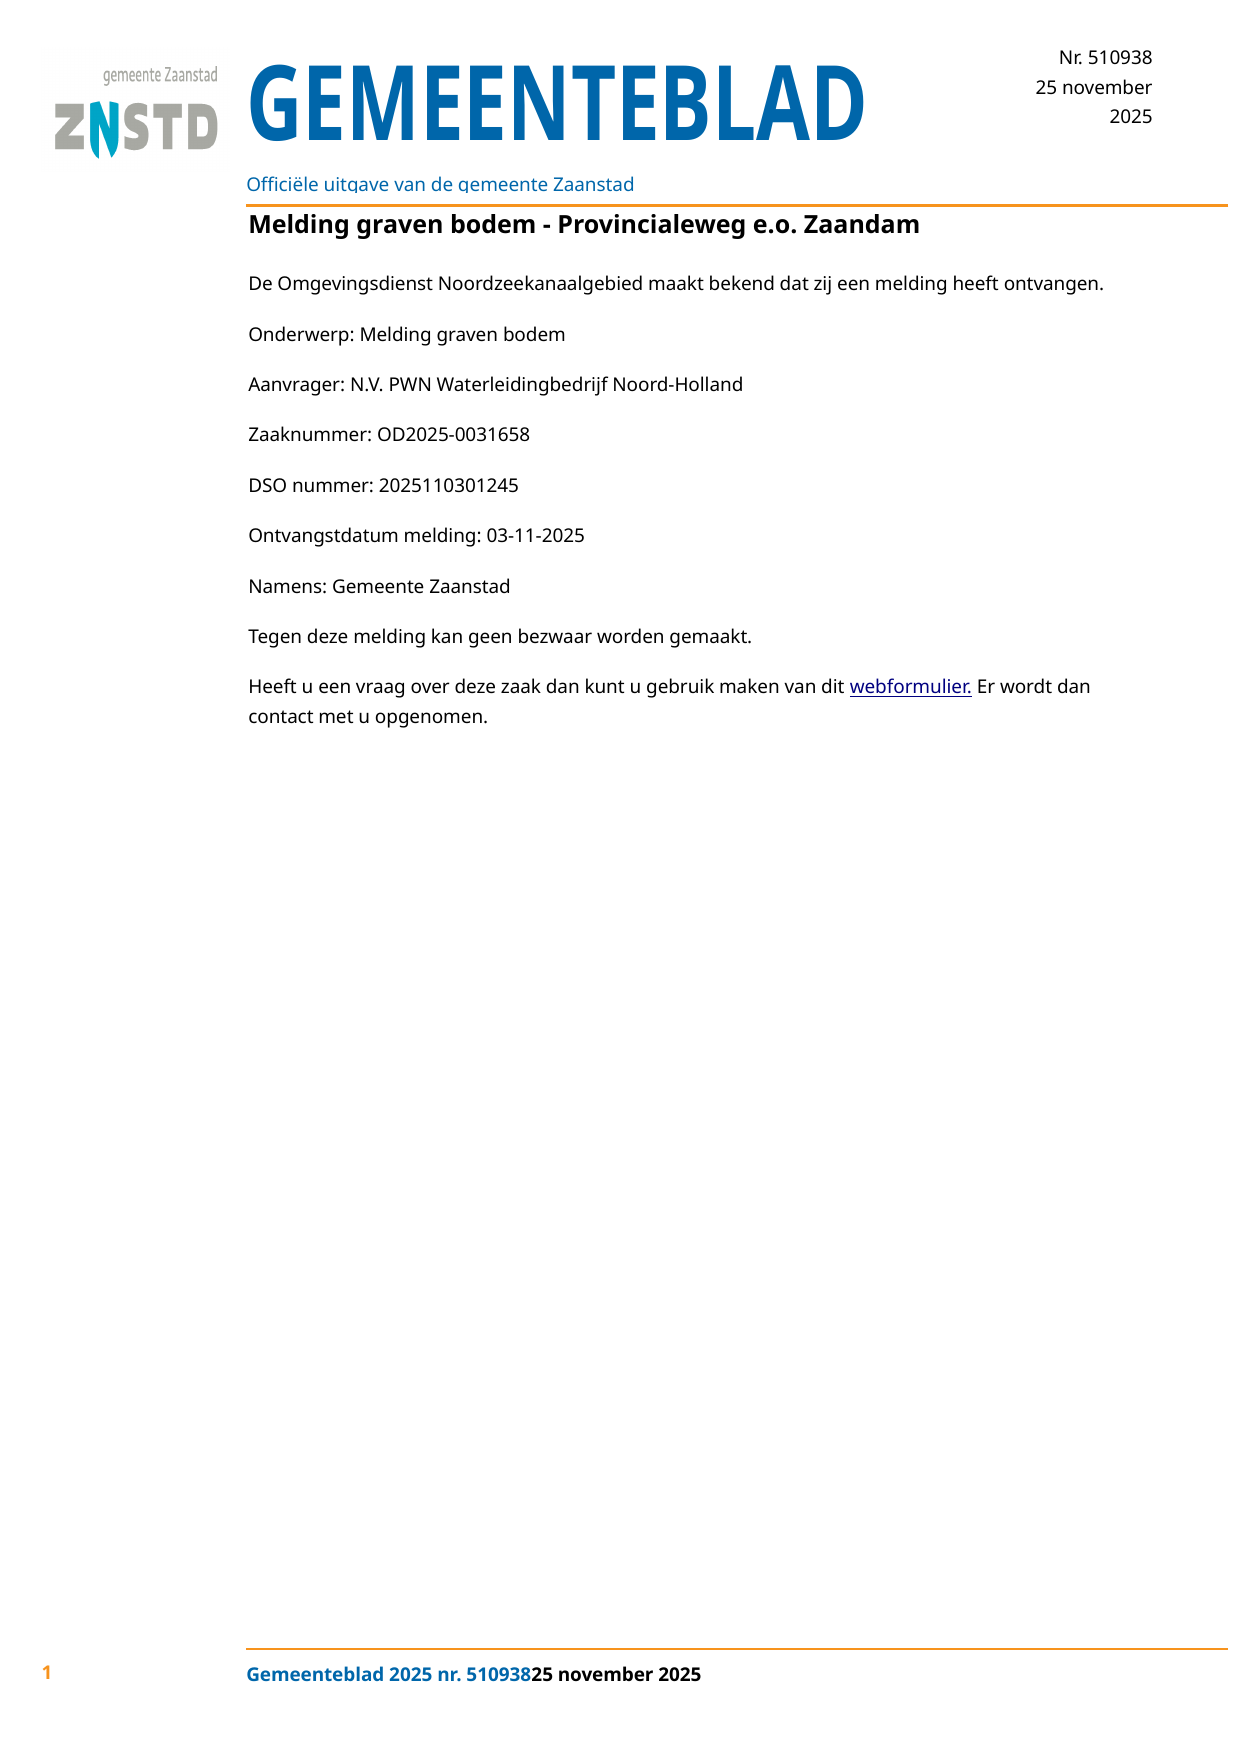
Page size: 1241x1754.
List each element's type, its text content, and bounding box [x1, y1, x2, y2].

text Onderwerp: Melding graven bodem [248, 321, 1152, 346]
picture [41, 47, 231, 172]
text DSO nummer: 2025110301245 [248, 472, 1152, 498]
text Melding graven bodem - Provincialeweg e.o. Zaandam [248, 207, 1152, 241]
text Ontvangstdatum melding: 03-11-2025 [248, 522, 1152, 548]
text Zaaknummer: OD2025-0031658 [248, 422, 1152, 447]
text De Omgevingsdienst Noordzeekanaalgebied maakt bekend dat zij een melding heeft ontvangen. [248, 270, 1152, 296]
text Heeft u een vraag over deze zaak dan kunt u gebruik maken van dit webformulier. Er wordt dan contact met u opgenomen. [248, 674, 1152, 729]
text Namens: Gemeente Zaanstad [248, 573, 1152, 598]
text Aanvrager: N.V. PWN Waterleidingbedrijf Noord-Holland [248, 371, 1152, 397]
text Tegen deze melding kan geen bezwaar worden gemaakt. [248, 623, 1152, 649]
